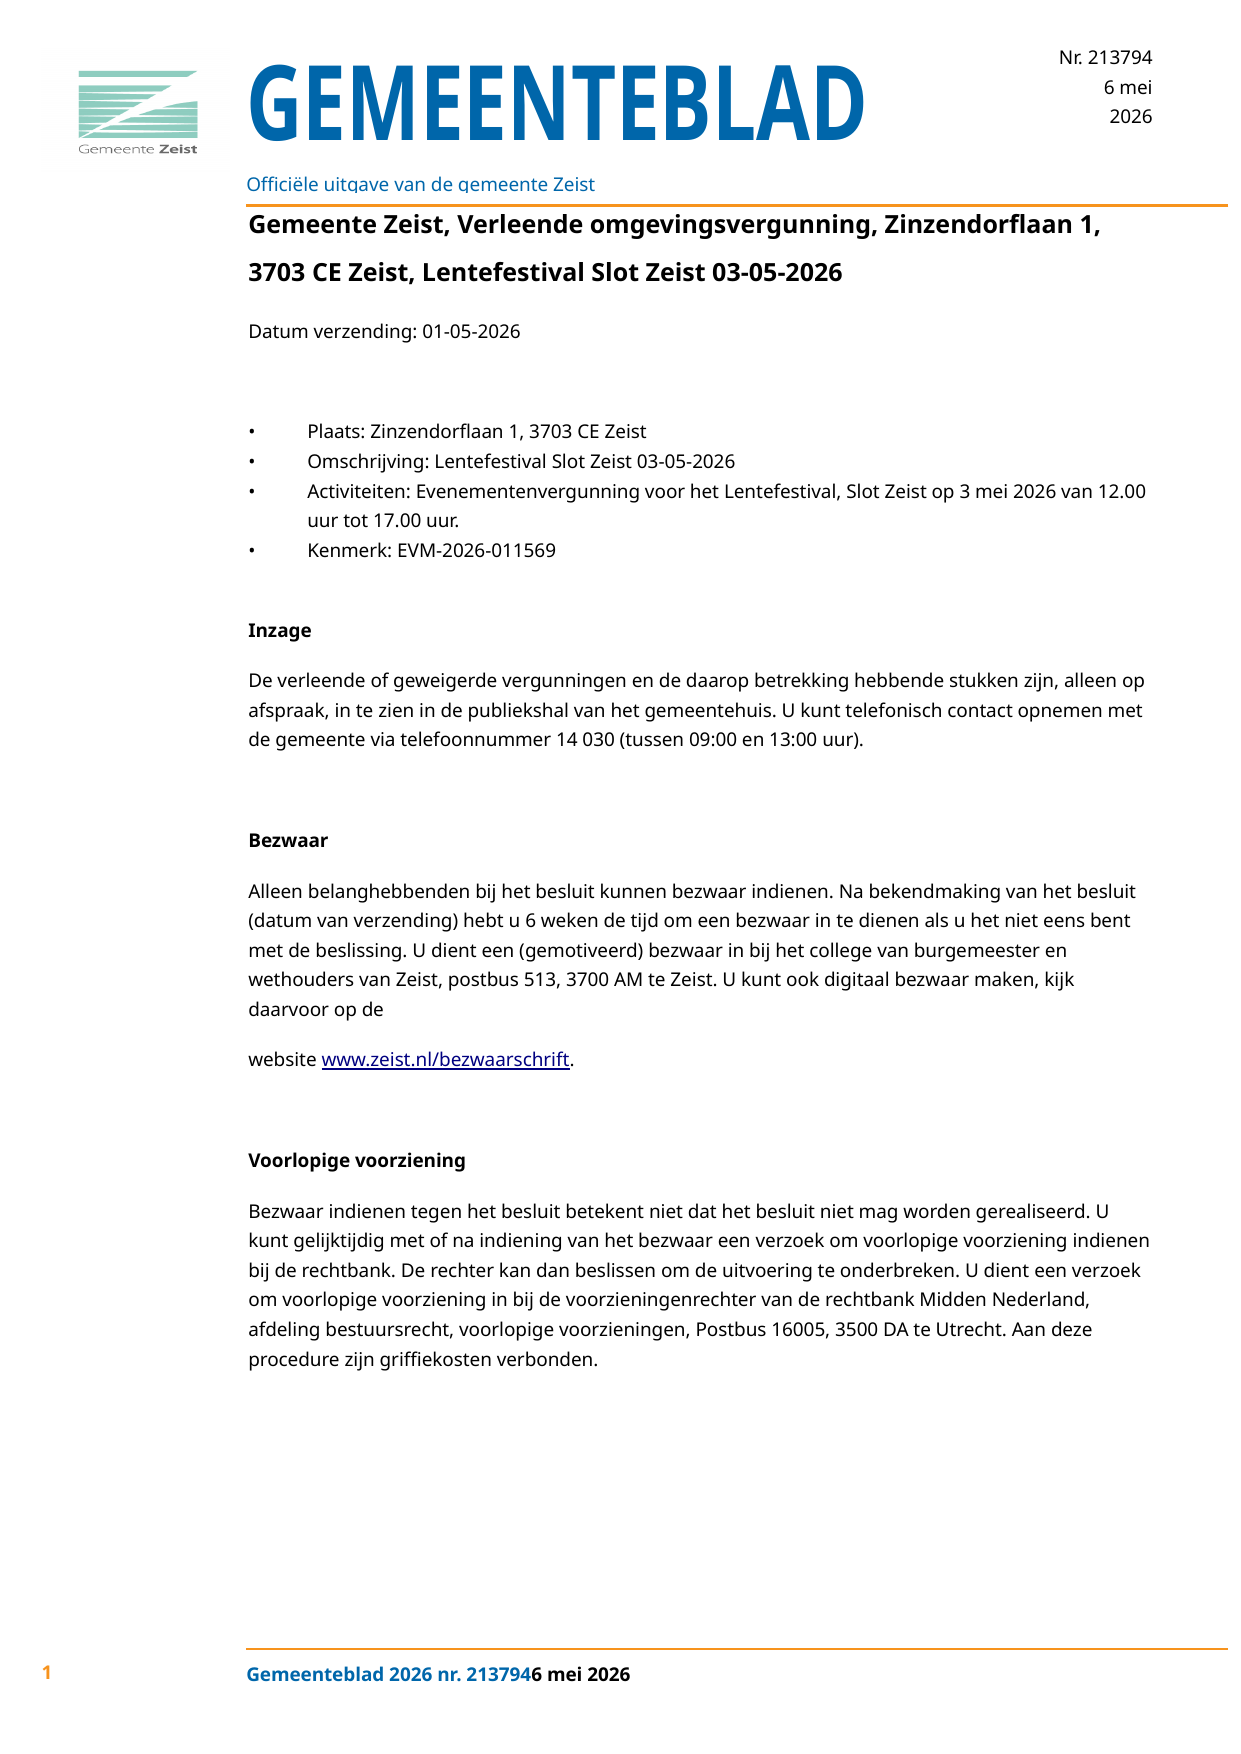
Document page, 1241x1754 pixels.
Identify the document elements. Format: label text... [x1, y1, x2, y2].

list Plaats: Zinzendorflaan 1, 3703 CE Zeist [248, 419, 1152, 444]
text Voorlopige voorziening [248, 1147, 1152, 1173]
text Bezwaar indienen tegen het besluit betekent niet dat het besluit niet mag worden gerealiseerd. U kunt gelijktijdig met of na indiening van het bezwaar een verzoek om voorlopige voorziening indienen bij de rechtbank. De rechter kan dan beslissen om de uitvoering te onderbreken. U dient een verzoek om voorlopige voorziening in bij de voorzieningenrechter van de rechtbank Midden Nederland, afdeling bestuursrecht, voorlopige voorzieningen, Postbus 16005, 3500 DA te Utrecht. Aan deze procedure zijn griffiekosten verbonden. [248, 1198, 1152, 1372]
list Omschrijving: Lentefestival Slot Zeist 03-05-2026 [248, 448, 1152, 474]
list Activiteiten: Evenementenvergunning voor het Lentefestival, Slot Zeist op 3 mei 2026 van 12.00 uur tot 17.00 uur. [248, 478, 1152, 533]
text Gemeente Zeist, Verleende omgevingsvergunning, Zinzendorflaan 1, 3703 CE Zeist, Lentefestival Slot Zeist 03-05-2026 [248, 207, 1152, 288]
text Bezwaar [248, 827, 1152, 853]
text website www.zeist.nl/bezwaarschrift. [248, 1047, 1152, 1072]
text Alleen belanghebbenden bij het besluit kunnen bezwaar indienen. Na bekendmaking van het besluit (datum van verzending) hebt u 6 weken de tijd om een bezwaar in te dienen als u het niet eens bent met de beslissing. U dient een (gemotiveerd) bezwaar in bij het college van burgemeester en wethouders van Zeist, postbus 513, 3700 AM te Zeist. U kunt ook digitaal bezwaar maken, kijk daarvoor op de [248, 878, 1152, 1022]
picture [41, 47, 231, 172]
text De verleende of geweigerde vergunningen en de daarop betrekking hebbende stukken zijn, alleen op afspraak, in te zien in de publiekshal van het gemeentehuis. U kunt telefonisch contact opnemen met de gemeente via telefoonnummer 14 030 (tussen 09:00 en 13:00 uur). [248, 667, 1152, 752]
text Datum verzending: 01-05-2026 [248, 318, 1152, 344]
text Inzage [248, 617, 1152, 643]
list Kenmerk: EVM-2026-011569 [248, 537, 1152, 563]
